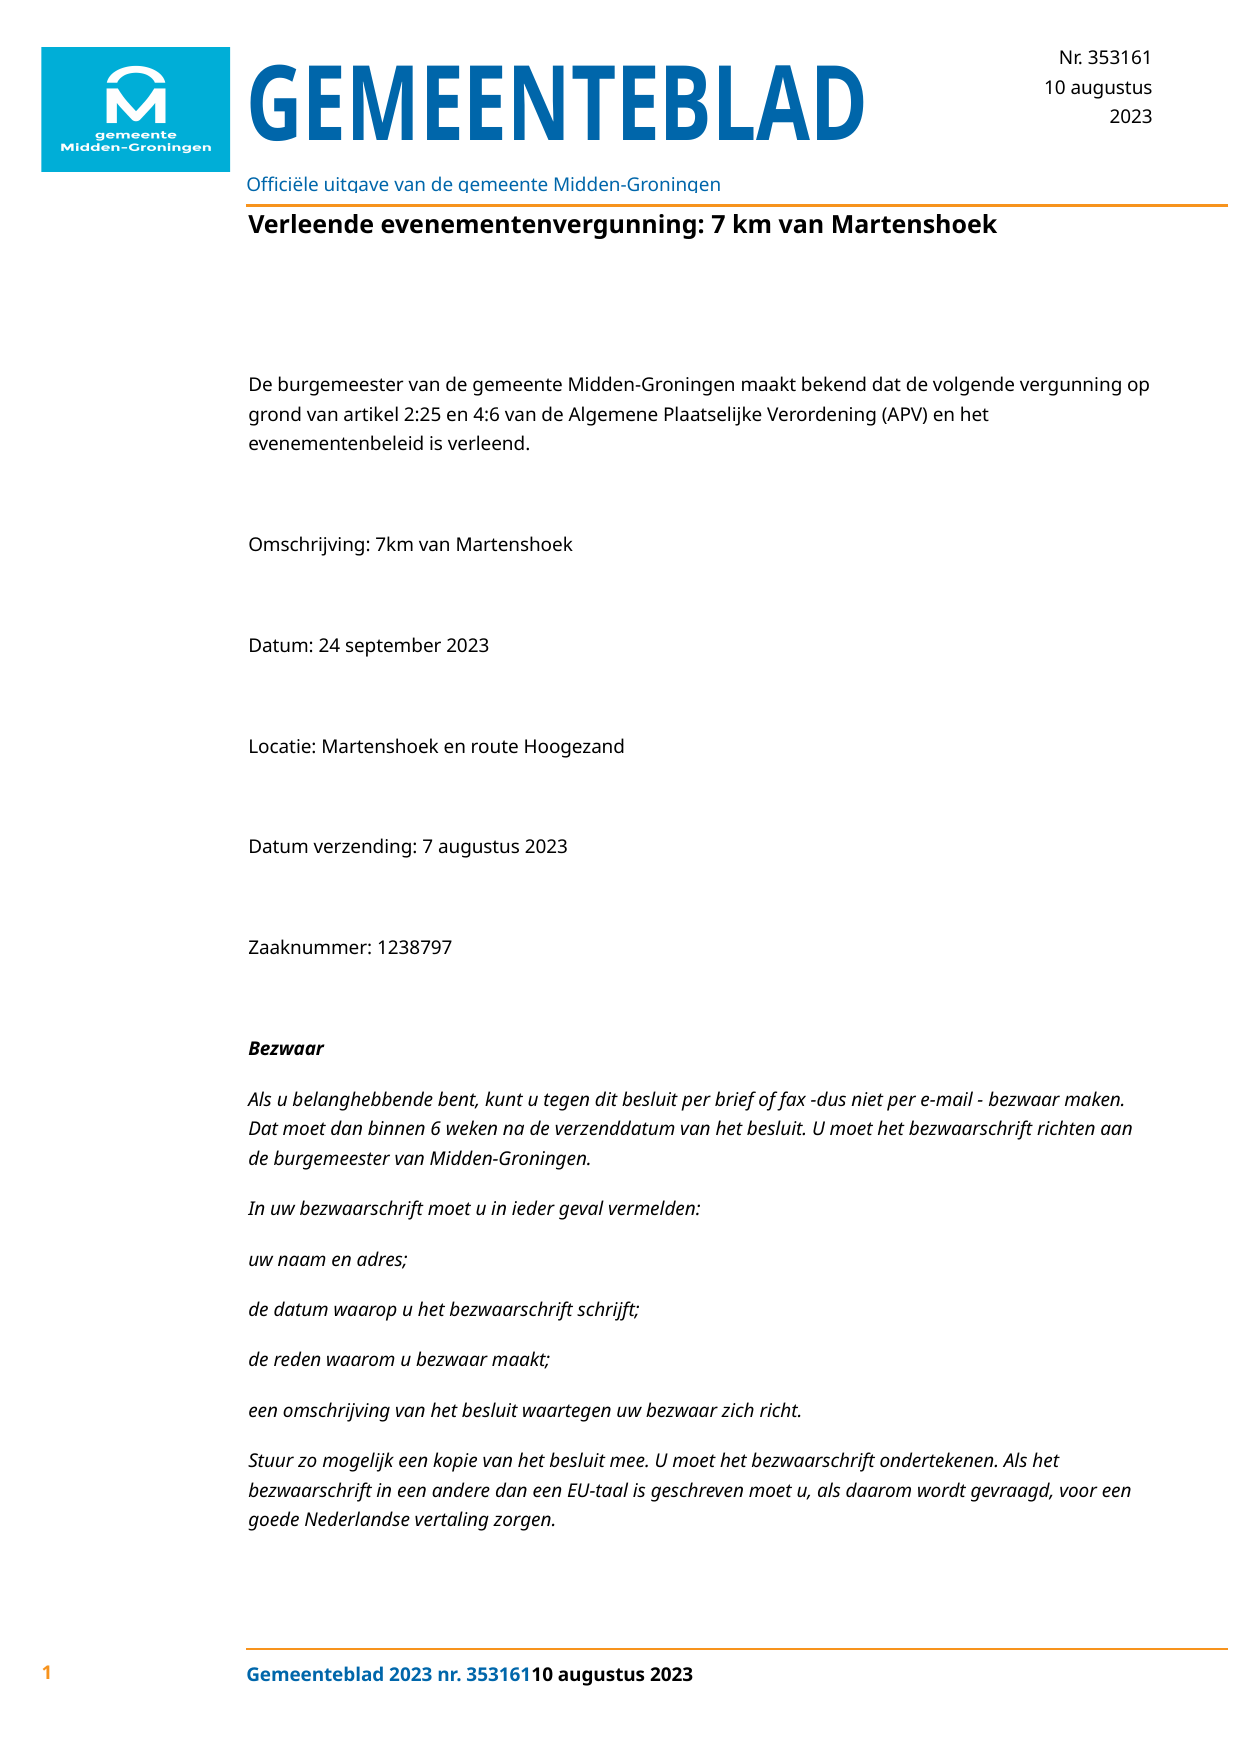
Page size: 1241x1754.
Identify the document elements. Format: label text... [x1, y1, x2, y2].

text Omschrijving: 7km van Martenshoek [248, 531, 1152, 557]
text Datum: 24 september 2023 [248, 632, 1152, 658]
text In uw bezwaarschrift moet u in ieder geval vermelden: [248, 1195, 1152, 1221]
picture [107, 89, 165, 122]
text de datum waarop u het bezwaarschrift schrijft; [248, 1296, 1152, 1322]
picture [184, 146, 190, 153]
text Datum verzending: 7 augustus 2023 [248, 834, 1152, 859]
text de reden waarom u bezwaar maakt; [248, 1347, 1152, 1372]
text Als u belanghebbende bent, kunt u tegen dit besluit per brief of fax -dus niet per e-mail - bezwaar maken. Dat moet dan binnen 6 weken na de verzenddatum van het besluit. U moet het bezwaarschrift richten aan de burgemeester van Midden-Groningen. [248, 1086, 1152, 1171]
picture [108, 66, 164, 82]
text Bezwaar [248, 1035, 1152, 1061]
text Verleende evenementenvergunning: 7 km van Martenshoek [248, 207, 1152, 241]
text De burgemeester van de gemeente Midden-Groningen maakt bekend dat de volgende vergunning op grond van artikel 2:25 en 4:6 van de Algemene Plaatselijke Verordening (APV) en het evenementenbeleid is verleend. [248, 371, 1152, 456]
text uw naam en adres; [248, 1246, 1152, 1271]
text Zaaknummer: 1238797 [248, 934, 1152, 960]
text Locatie: Martenshoek en route Hoogezand [248, 733, 1152, 758]
text een omschrijving van het besluit waartegen uw bezwaar zich richt. [248, 1397, 1152, 1423]
text Stuur zo mogelijk een kopie van het besluit mee. U moet het bezwaarschrift ondertekenen. Als het bezwaarschrift in een andere dan een EU-taal is geschreven moet u, als daarom wordt gevraagd, voor een goede Nederlandse vertaling zorgen. [248, 1447, 1152, 1532]
